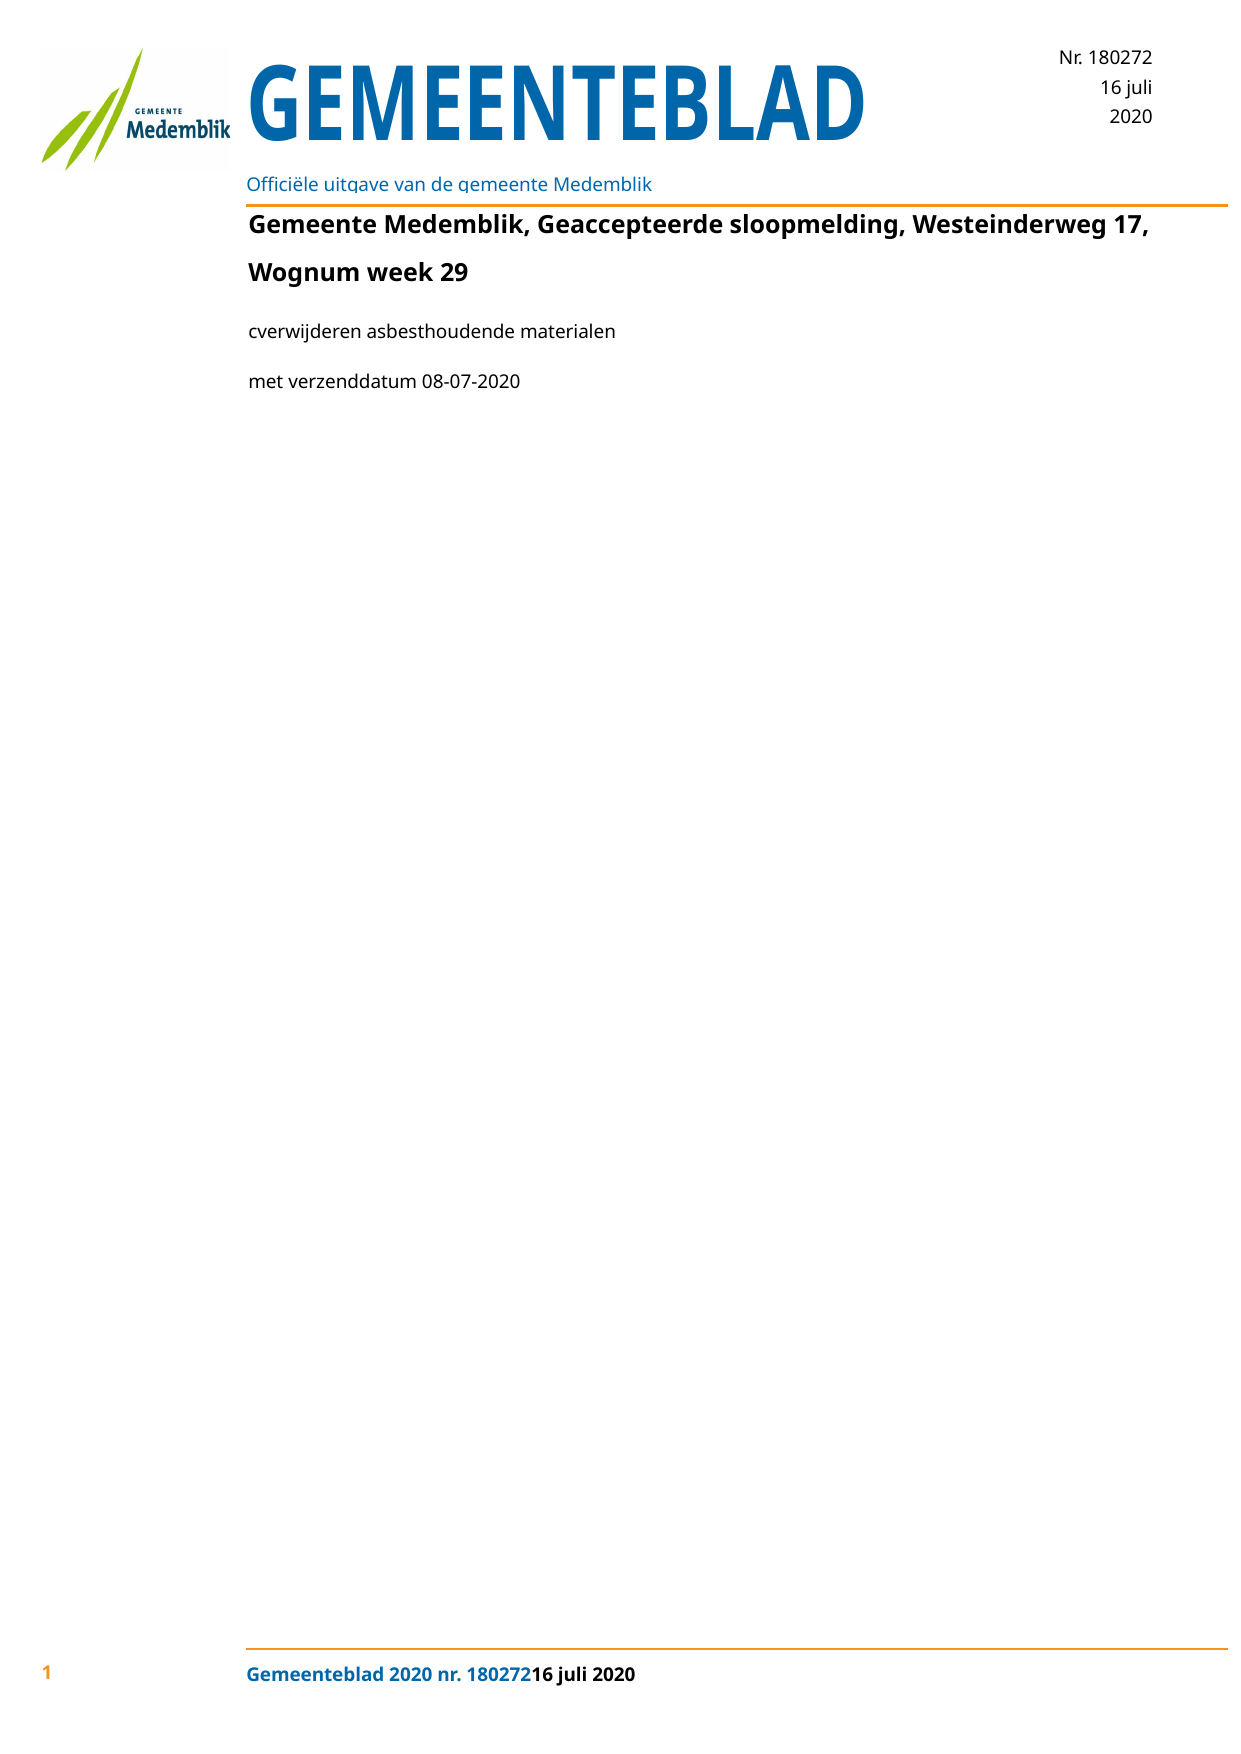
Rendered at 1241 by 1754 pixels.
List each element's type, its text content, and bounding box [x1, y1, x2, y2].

text met verzenddatum 08-07-2020 [248, 368, 1152, 394]
text Gemeente Medemblik, Geaccepteerde sloopmelding, Westeinderweg 17, Wognum week 29 [248, 207, 1152, 288]
text cverwijderen asbesthoudende materialen [248, 318, 1152, 344]
picture [41, 47, 231, 172]
